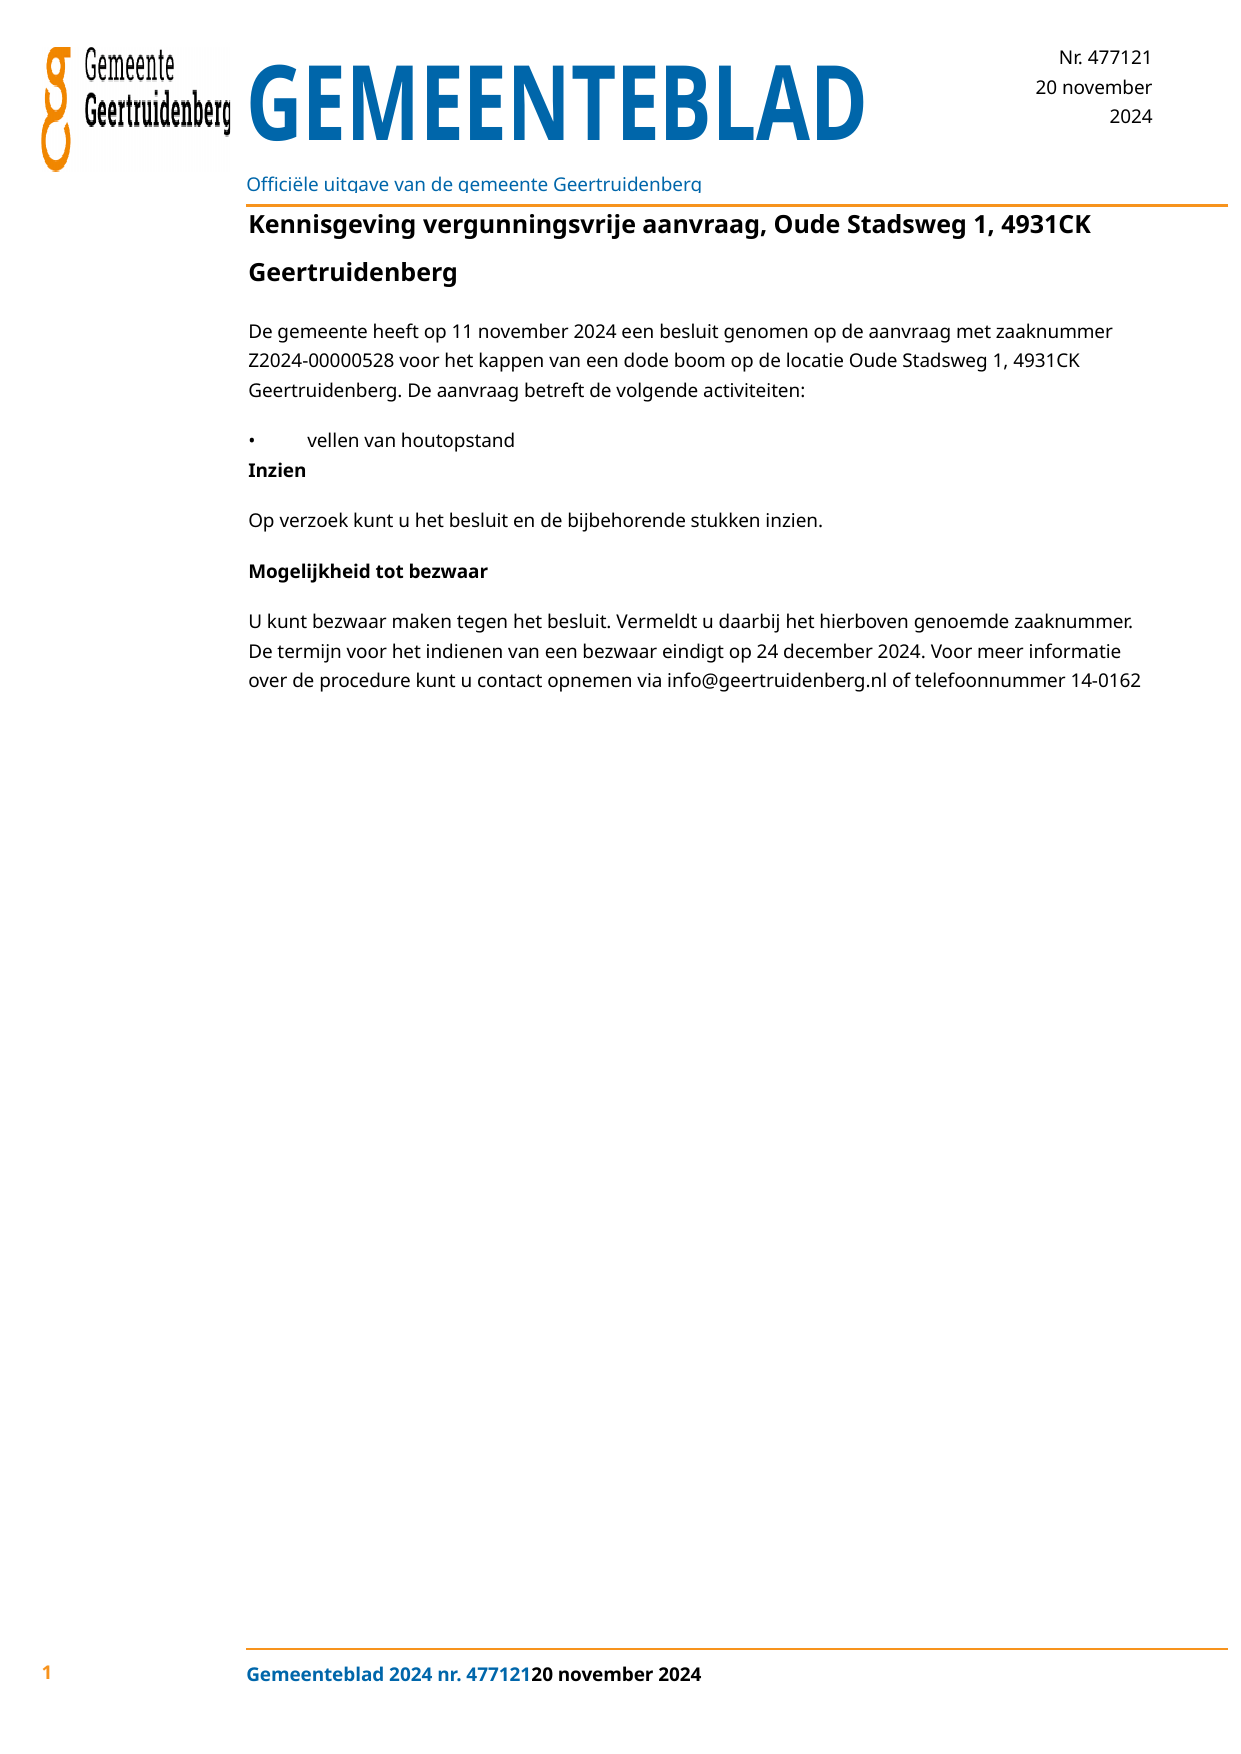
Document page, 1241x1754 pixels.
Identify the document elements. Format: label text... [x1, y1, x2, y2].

text Kennisgeving vergunningsvrije aanvraag, Oude Stadsweg 1, 4931CK Geertruidenberg [248, 207, 1152, 288]
text De gemeente heeft op 11 november 2024 een besluit genomen op de aanvraag met zaaknummer Z2024-00000528 voor het kappen van een dode boom op de locatie Oude Stadsweg 1, 4931CK Geertruidenberg. De aanvraag betreft de volgende activiteiten: [248, 318, 1152, 403]
text Op verzoek kunt u het besluit en de bijbehorende stukken inzien. [248, 507, 1152, 533]
text Inzien [248, 457, 1152, 483]
list vellen van houtopstand [248, 427, 1152, 453]
text U kunt bezwaar maken tegen het besluit. Vermeldt u daarbij het hierboven genoemde zaaknummer. De termijn voor het indienen van een bezwaar eindigt op 24 december 2024. Voor meer informatie over de procedure kunt u contact opnemen via info@geertruidenberg.nl of telefoonnummer 14-0162 [248, 608, 1152, 693]
text Mogelijkheid tot bezwaar [248, 558, 1152, 584]
picture [41, 47, 231, 172]
